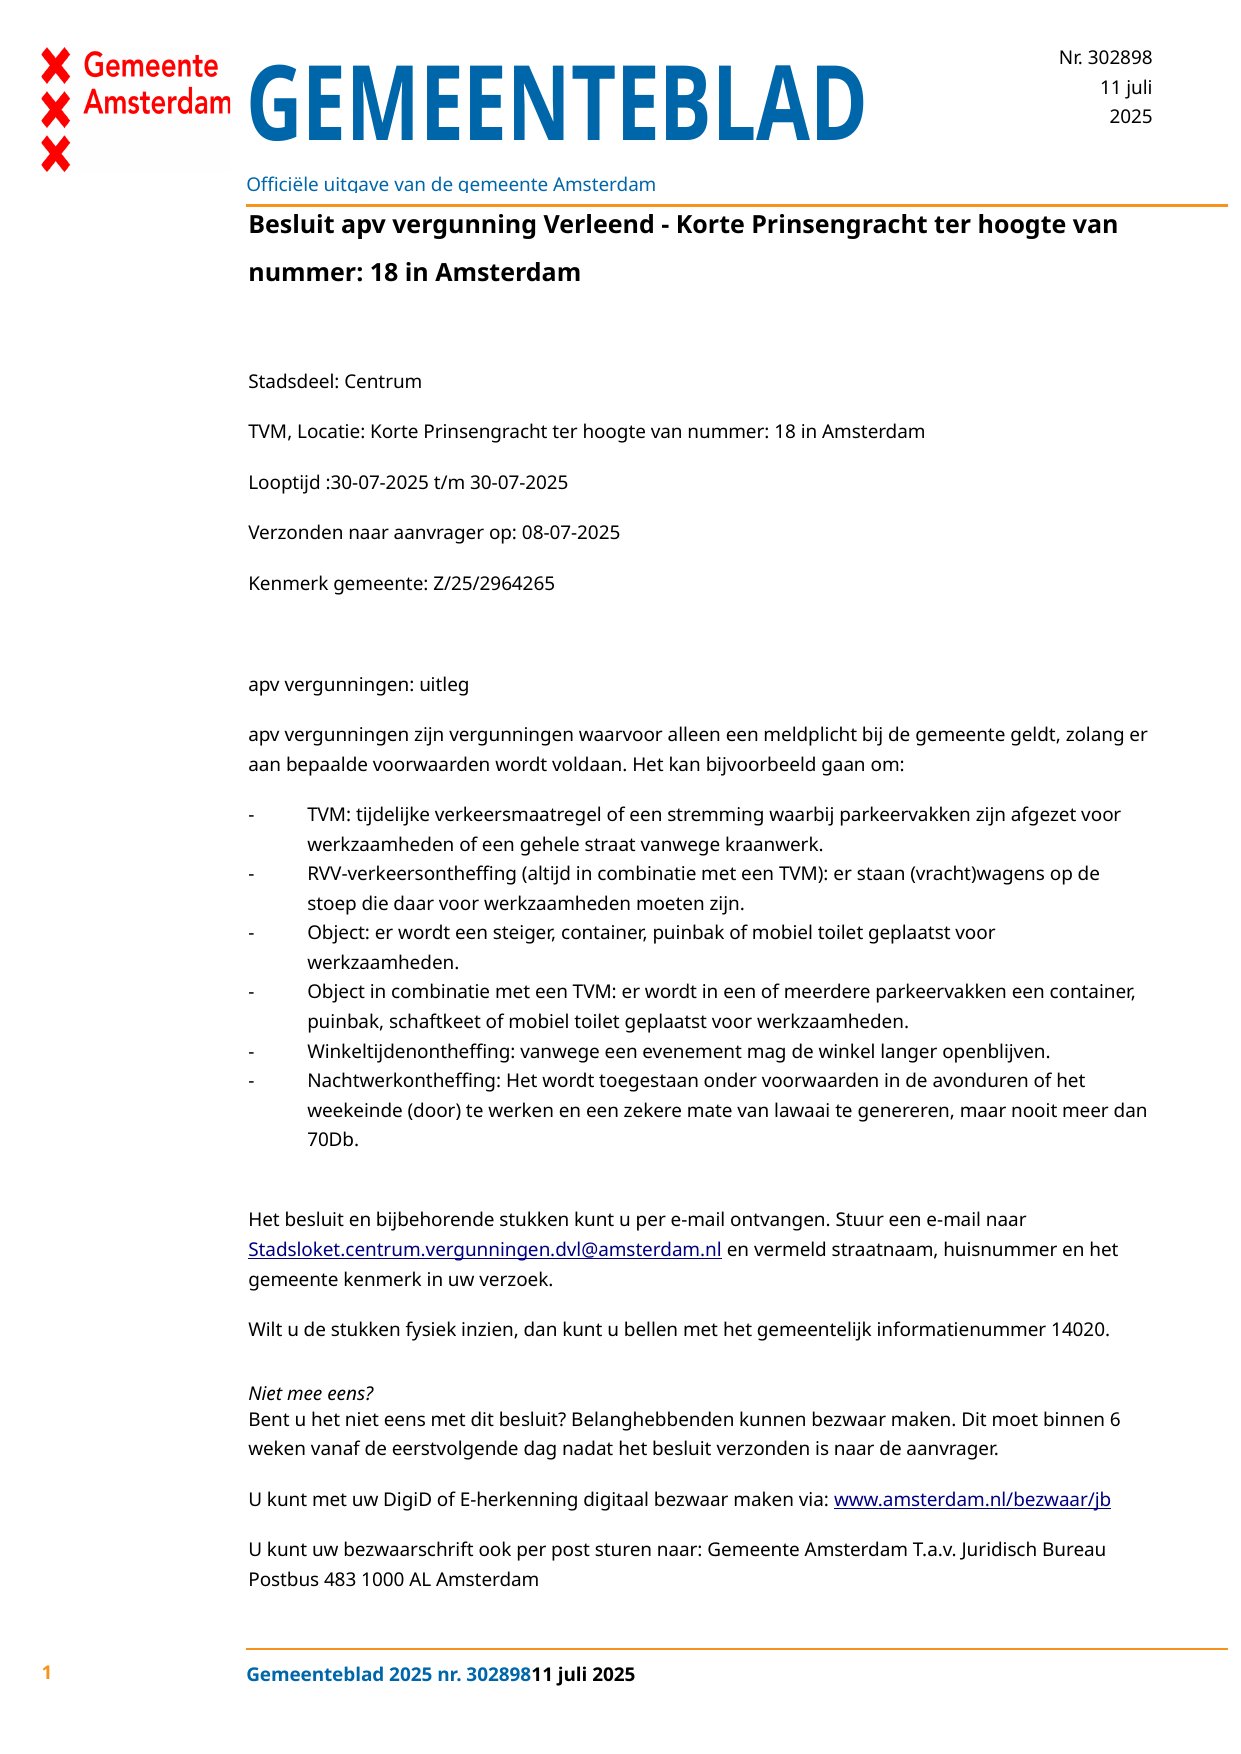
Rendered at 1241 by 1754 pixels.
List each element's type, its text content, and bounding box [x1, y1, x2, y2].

list Winkeltijdenontheffing: vanwege een evenement mag de winkel langer openblijven. [248, 1038, 1152, 1064]
text Het besluit en bijbehorende stukken kunt u per e-mail ontvangen. Stuur een e-mail naar Stadsloket.centrum.vergunningen.dvl@amsterdam.nl en vermeld straatnaam, huisnummer en het gemeente kenmerk in uw verzoek. [248, 1207, 1152, 1292]
list RVV-verkeersontheffing (altijd in combinatie met een TVM): er staan (vracht)wagens op de stoep die daar voor werkzaamheden moeten zijn. [248, 860, 1152, 916]
text Bent u het niet eens met dit besluit? Belanghebbenden kunnen bezwaar maken. Dit moet binnen 6 weken vanaf de eerstvolgende dag nadat het besluit verzonden is naar de aanvrager. [248, 1406, 1152, 1461]
list TVM: tijdelijke verkeersmaatregel of een stremming waarbij parkeervakken zijn afgezet voor werkzaamheden of een gehele straat vanwege kraanwerk. [248, 801, 1152, 857]
text apv vergunningen zijn vergunningen waarvoor alleen een meldplicht bij de gemeente geldt, zolang er aan bepaalde voorwaarden wordt voldaan. Het kan bijvoorbeeld gaan om: [248, 721, 1152, 777]
text Kenmerk gemeente: Z/25/2964265 [248, 570, 1152, 596]
text Besluit apv vergunning Verleend - Korte Prinsengracht ter hoogte van nummer: 18 in Amsterdam [248, 207, 1152, 288]
text U kunt met uw DigiD of E-herkenning digitaal bezwaar maken via: www.amsterdam.nl/bezwaar/jb [248, 1486, 1152, 1512]
picture [41, 47, 231, 172]
text Verzonden naar aanvrager op: 08-07-2025 [248, 519, 1152, 545]
text Wilt u de stukken fysiek inzien, dan kunt u bellen met het gemeentelijk informatienummer 14020. [248, 1316, 1152, 1342]
text apv vergunningen: uitleg [248, 671, 1152, 697]
text TVM, Locatie: Korte Prinsengracht ter hoogte van nummer: 18 in Amsterdam [248, 419, 1152, 444]
text U kunt uw bezwaarschrift ook per post sturen naar: Gemeente Amsterdam T.a.v. Juridisch Bureau Postbus 483 1000 AL Amsterdam [248, 1536, 1152, 1592]
list Object in combinatie met een TVM: er wordt in een of meerdere parkeervakken een container, puinbak, schaftkeet of mobiel toilet geplaatst voor werkzaamheden. [248, 979, 1152, 1034]
text Niet mee eens? [248, 1380, 1152, 1406]
list Object: er wordt een steiger, container, puinbak of mobiel toilet geplaatst voor werkzaamheden. [248, 919, 1152, 975]
text Looptijd :30-07-2025 t/m 30-07-2025 [248, 469, 1152, 495]
list Nachtwerkontheffing: Het wordt toegestaan onder voorwaarden in de avonduren of het weekeinde (door) te werken en een zekere mate van lawaai te genereren, maar nooit meer dan 70Db. [248, 1067, 1152, 1152]
text Stadsdeel: Centrum [248, 368, 1152, 394]
